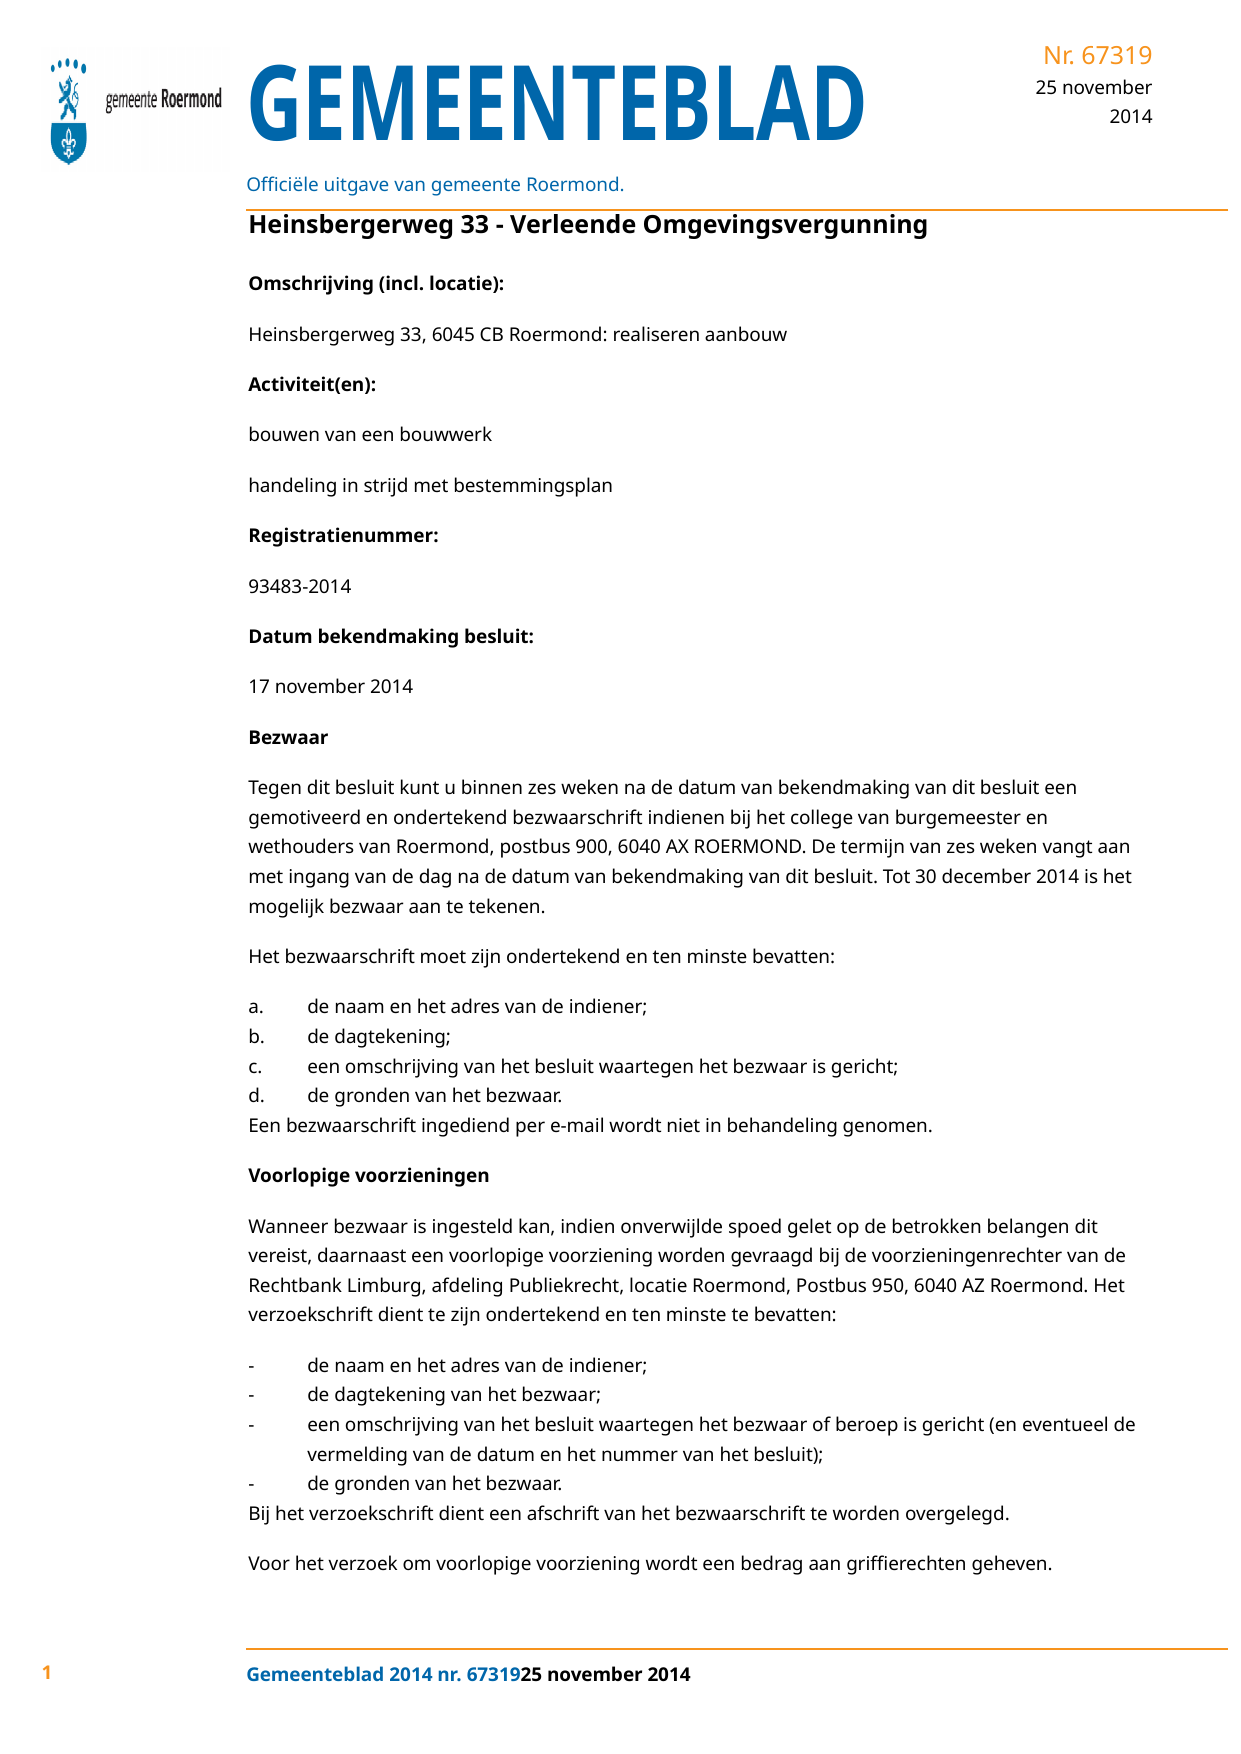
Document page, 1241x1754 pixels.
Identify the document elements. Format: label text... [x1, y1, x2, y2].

text Registratienummer: [248, 522, 1152, 548]
list de naam en het adres van de indiener; [248, 1352, 1152, 1378]
list de dagtekening van het bezwaar; [248, 1382, 1152, 1407]
list de naam en het adres van de indiener; [248, 994, 1152, 1019]
list de gronden van het bezwaar. [248, 1082, 1152, 1108]
text Een bezwaarschrift ingediend per e-mail wordt niet in behandeling genomen. [248, 1112, 1152, 1138]
text Heinsbergerweg 33 - Verleende Omgevingsvergunning [248, 211, 1152, 241]
text Bij het verzoekschrift dient een afschrift van het bezwaarschrift te worden overgelegd. [248, 1500, 1152, 1526]
text Voorlopige voorzieningen [248, 1162, 1152, 1188]
text Heinsbergerweg 33, 6045 CB Roermond: realiseren aanbouw [248, 321, 1152, 346]
list een omschrijving van het besluit waartegen het bezwaar of beroep is gericht (en eventueel de vermelding van de datum en het nummer van het besluit); [248, 1411, 1152, 1466]
text Tegen dit besluit kunt u binnen zes weken na de datum van bekendmaking van dit besluit een gemotiveerd en ondertekend bezwaarschrift indienen bij het college van burgemeester en wethouders van Roermond, postbus 900, 6040 AX ROERMOND. De termijn van zes weken vangt aan met ingang van de dag na de datum van bekendmaking van dit besluit. Tot 30 december 2014 is het mogelijk bezwaar aan te tekenen. [248, 774, 1152, 918]
text Het bezwaarschrift moet zijn ondertekend en ten minste bevatten: [248, 943, 1152, 969]
text Datum bekendmaking besluit: [248, 623, 1152, 649]
text 93483-2014 [248, 573, 1152, 598]
text handeling in strijd met bestemmingsplan [248, 472, 1152, 498]
text Wanneer bezwaar is ingesteld kan, indien onverwijlde spoed gelet op de betrokken belangen dit vereist, daarnaast een voorlopige voorziening worden gevraagd bij de voorzieningenrechter van de Rechtbank Limburg, afdeling Publiekrecht, locatie Roermond, Postbus 950, 6040 AZ Roermond. Het verzoekschrift dient te zijn ondertekend en ten minste te bevatten: [248, 1213, 1152, 1327]
text 17 november 2014 [248, 674, 1152, 699]
list de dagtekening; [248, 1023, 1152, 1049]
list een omschrijving van het besluit waartegen het bezwaar is gericht; [248, 1053, 1152, 1078]
text bouwen van een bouwwerk [248, 422, 1152, 447]
text Omschrijving (incl. locatie): [248, 270, 1152, 296]
text Voor het verzoek om voorlopige voorziening wordt een bedrag aan griffierechten geheven. [248, 1550, 1152, 1576]
list de gronden van het bezwaar. [248, 1470, 1152, 1496]
text Bezwaar [248, 724, 1152, 750]
picture [41, 47, 231, 172]
text Activiteit(en): [248, 371, 1152, 397]
